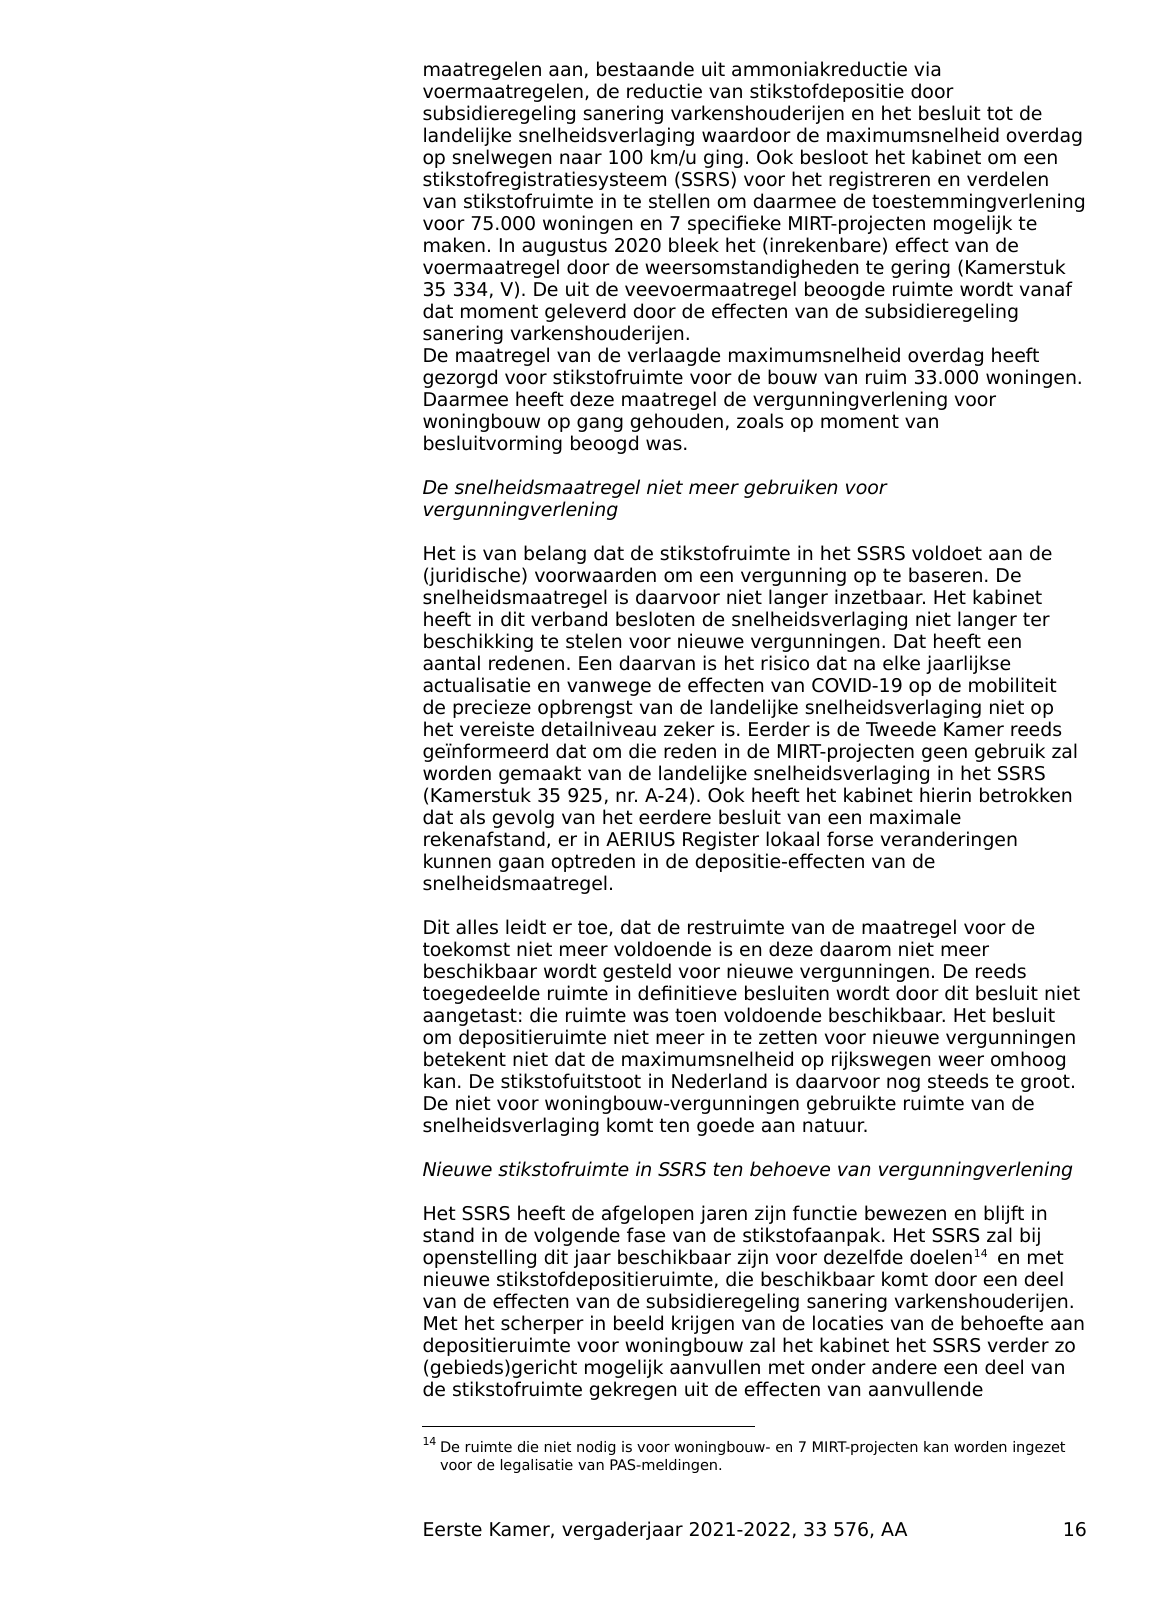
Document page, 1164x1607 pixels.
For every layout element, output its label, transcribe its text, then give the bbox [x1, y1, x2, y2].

text De ruimte die niet nodig is voor woningbouw- en 7 MIRT-projecten kan worden ingezet voor de legalisatie van PAS-meldingen. [422, 1435, 1087, 1474]
subtitle Nieuwe stikstofruimte in SSRS ten behoeve van vergunningverlening [422, 1159, 1087, 1181]
subtitle De snelheidsmaatregel niet meer gebruiken voor vergunningverlening [422, 477, 1087, 521]
text Dit alles leidt er toe, dat de restruimte van de maatregel voor de toekomst niet meer voldoende is en deze daarom niet meer beschikbaar wordt gesteld voor nieuwe vergunningen. De reeds toegedeelde ruimte in definitieve besluiten wordt door dit besluit niet aangetast: die ruimte was toen voldoende beschikbaar. Het besluit om depositieruimte niet meer in te zetten voor nieuwe vergunningen betekent niet dat de maximumsnelheid op rijkswegen weer omhoog kan. De stikstofuitstoot in Nederland is daarvoor nog steeds te groot. De niet voor woningbouw-vergunningen gebruikte ruimte van de snelheidsverlaging komt ten goede aan natuur. [422, 917, 1087, 1137]
text Het is van belang dat de stikstofruimte in het SSRS voldoet aan de (juridische) voorwaarden om een vergunning op te baseren. De snelheidsmaatregel is daarvoor niet langer inzetbaar. Het kabinet heeft in dit verband besloten de snelheidsverlaging niet langer ter beschikking te stelen voor nieuwe vergunningen. Dat heeft een aantal redenen. Een daarvan is het risico dat na elke jaarlijkse actualisatie en vanwege de effecten van COVID-19 op de mobiliteit de precieze opbrengst van de landelijke snelheidsverlaging niet op het vereiste detailniveau zeker is. Eerder is de Tweede Kamer reeds geïnformeerd dat om die reden in de MIRT-projecten geen gebruik zal worden gemaakt van de landelijke snelheidsverlaging in het SSRS (Kamerstuk 35 925, nr. A-24). Ook heeft het kabinet hierin betrokken dat als gevolg van het eerdere besluit van een maximale rekenafstand, er in AERIUS Register lokaal forse veranderingen kunnen gaan optreden in de depositie-effecten van de snelheidsmaatregel. [422, 543, 1087, 895]
text De maatregel van de verlaagde maximumsnelheid overdag heeft gezorgd voor stikstofruimte voor de bouw van ruim 33.000 woningen. Daarmee heeft deze maatregel de vergunningverlening voor woningbouw op gang gehouden, zoals op moment van besluitvorming beoogd was. [422, 345, 1087, 455]
text Het SSRS heeft de afgelopen jaren zijn functie bewezen en blijft in stand in de volgende fase van de stikstofaanpak. Het SSRS zal bij openstelling dit jaar beschikbaar zijn voor dezelfde doelen en met nieuwe stikstofdepositieruimte, die beschikbaar komt door een deel van de effecten van de subsidieregeling sanering varkenshouderijen. Met het scherper in beeld krijgen van de locaties van de behoefte aan depositieruimte voor woningbouw zal het kabinet het SSRS verder zo (gebieds)gericht mogelijk aanvullen met onder andere een deel van de stikstofruimte gekregen uit de effecten van aanvullende [422, 1203, 1087, 1401]
text maatregelen aan, bestaande uit ammoniakreductie via voermaatregelen, de reductie van stikstofdepositie door subsidieregeling sanering varkenshouderijen en het besluit tot de landelijke snelheidsverlaging waardoor de maximumsnelheid overdag op snelwegen naar 100 km/u ging. Ook besloot het kabinet om een stikstofregistratiesysteem (SSRS) voor het registreren en verdelen van stikstofruimte in te stellen om daarmee de toestemmingverlening voor 75.000 woningen en 7 specifieke MIRT-projecten mogelijk te maken. In augustus 2020 bleek het (inrekenbare) effect van de voermaatregel door de weersomstandigheden te gering (Kamerstuk 35 334, V). De uit de veevoermaatregel beoogde ruimte wordt vanaf dat moment geleverd door de effecten van de subsidieregeling sanering varkenshouderijen. [422, 59, 1087, 345]
